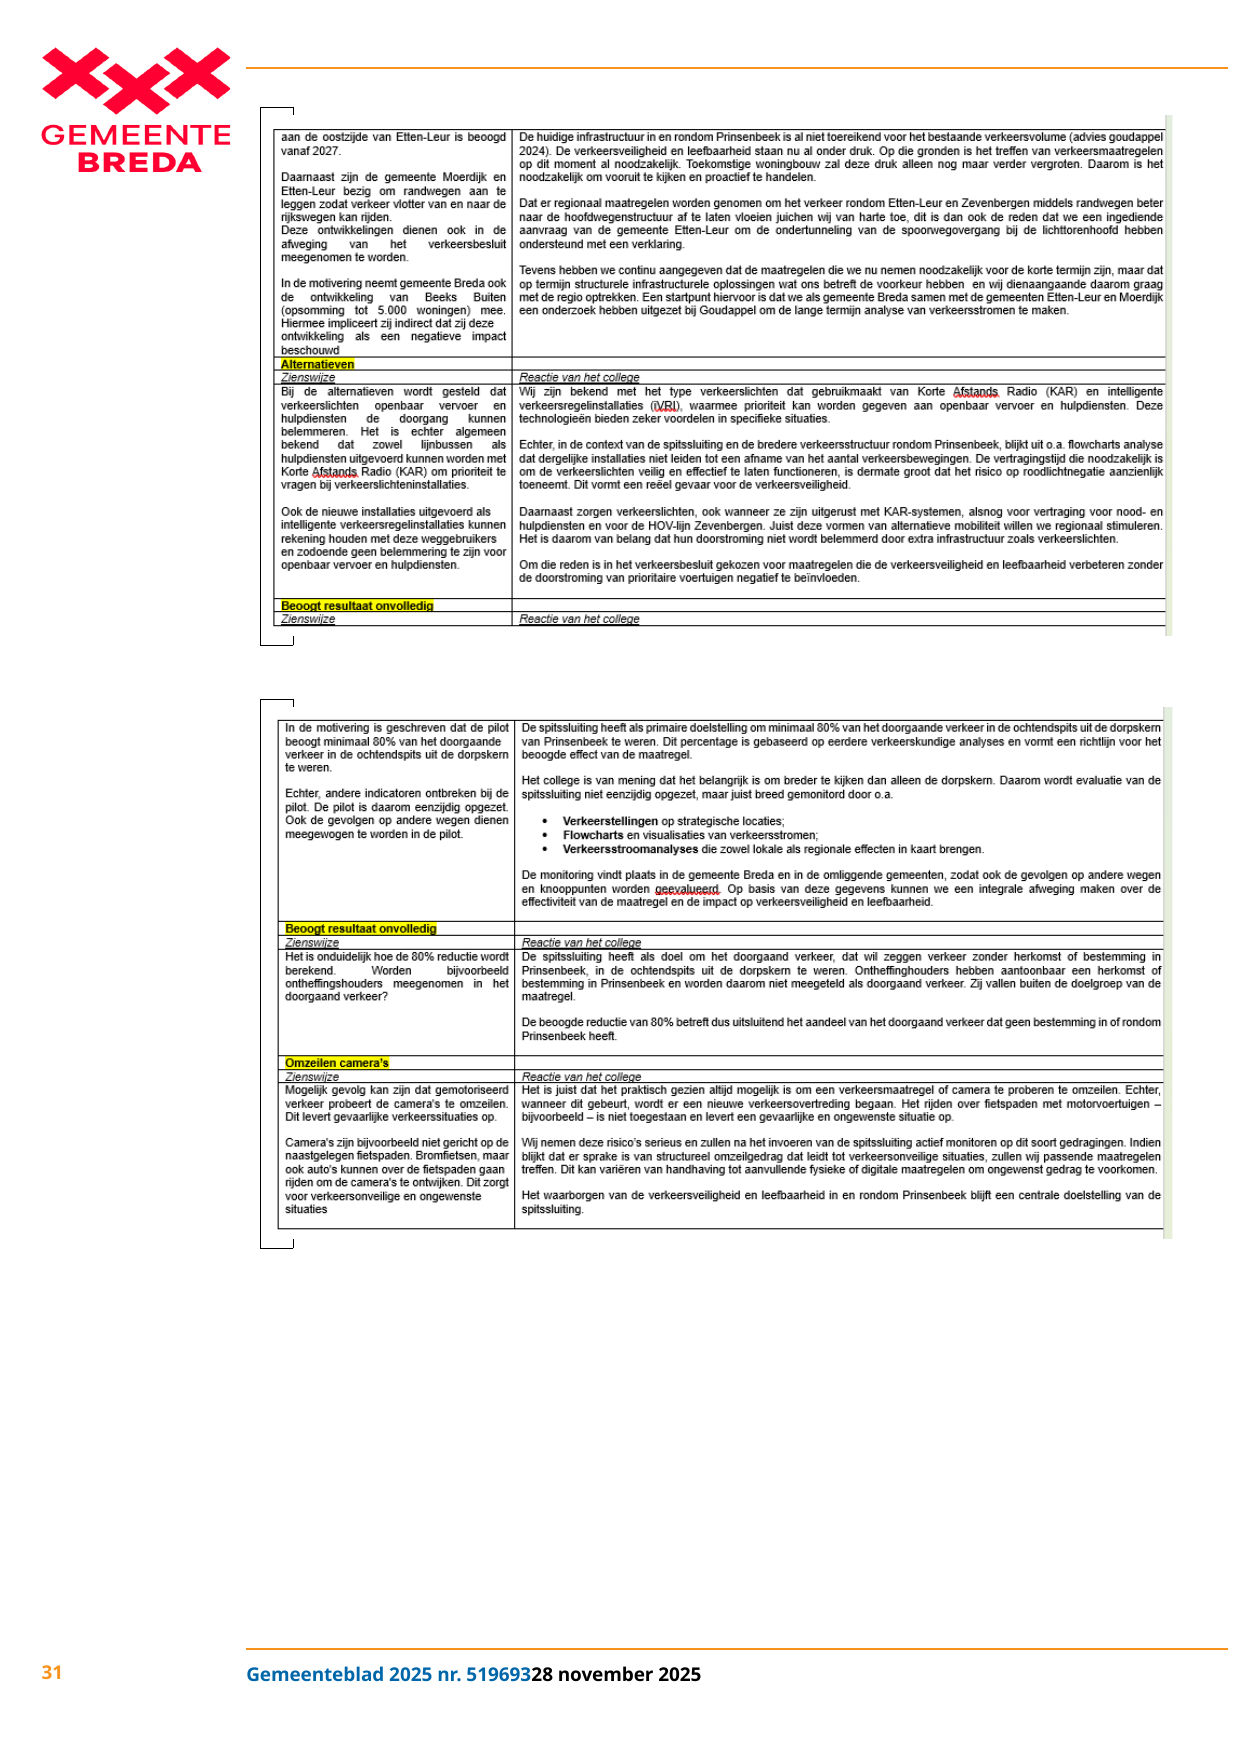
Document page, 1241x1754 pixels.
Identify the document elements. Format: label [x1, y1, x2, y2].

picture [268, 707, 1173, 1239]
picture [268, 115, 1173, 636]
picture [41, 47, 231, 172]
